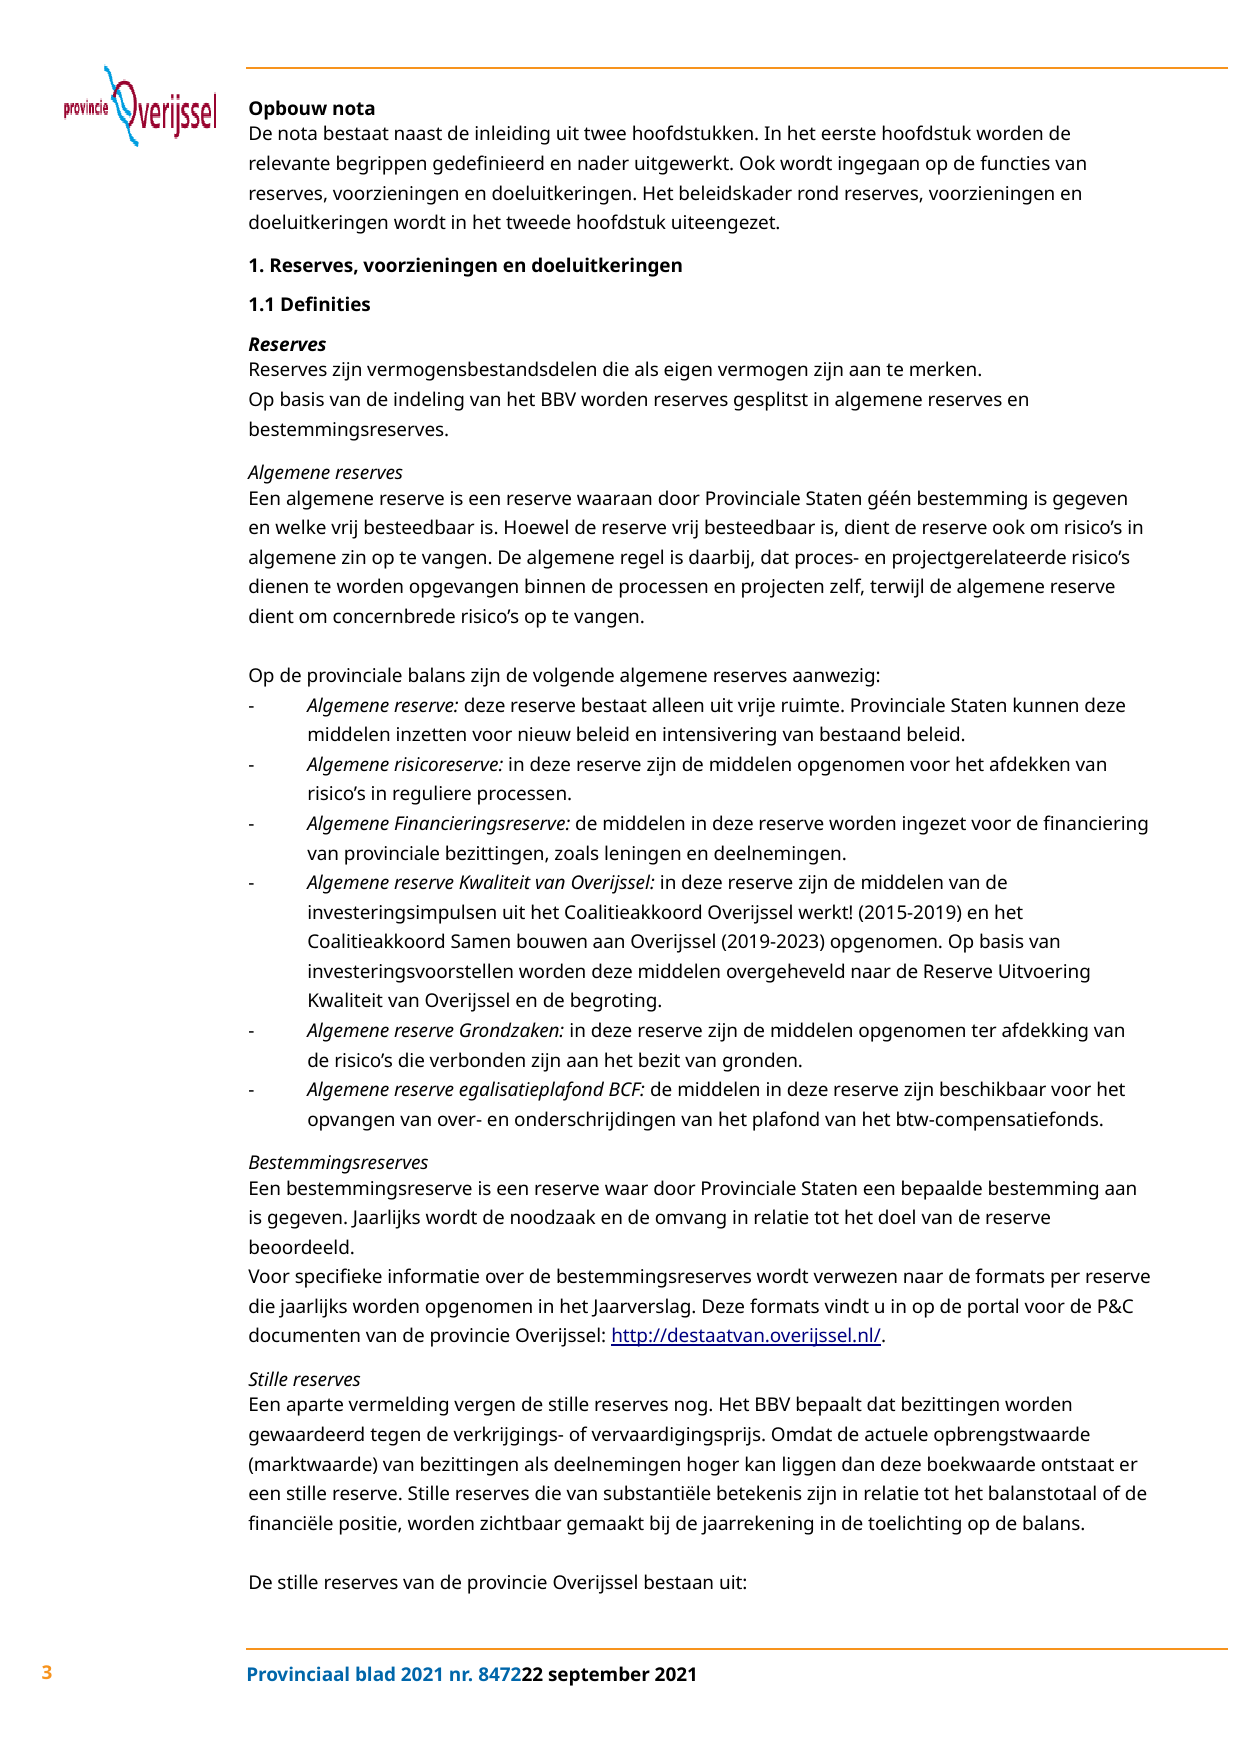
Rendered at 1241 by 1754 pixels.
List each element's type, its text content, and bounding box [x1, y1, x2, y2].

list Algemene reserve Kwaliteit van Overijssel: in deze reserve zijn de middelen van de investeringsimpulsen uit het Coalitieakkoord Overijssel werkt! (2015-2019) en het Coalitieakkoord Samen bouwen aan Overijssel (2019-2023) opgenomen. Op basis van investeringsvoorstellen worden deze middelen overgeheveld naar de Reserve Uitvoering Kwaliteit van Overijssel en de begroting. [248, 869, 1152, 1013]
text 1. Reserves, voorzieningen en doeluitkeringen [248, 252, 1152, 278]
text De stille reserves van de provincie Overijssel bestaan uit: [248, 1569, 1152, 1595]
text Reserves zijn vermogensbestandsdelen die als eigen vermogen zijn aan te merken. [248, 357, 1152, 382]
text Op de provinciale balans zijn de volgende algemene reserves aanwezig: [248, 662, 1152, 688]
text Opbouw nota [248, 95, 1152, 121]
text De nota bestaat naast de inleiding uit twee hoofdstukken. In het eerste hoofdstuk worden de relevante begrippen gedefinieerd en nader uitgewerkt. Ook wordt ingegaan op de functies van reserves, voorzieningen en doeluitkeringen. Het beleidskader rond reserves, voorzieningen en doeluitkeringen wordt in het tweede hoofdstuk uiteengezet. [248, 121, 1152, 235]
list Algemene risicoreserve: in deze reserve zijn de middelen opgenomen voor het afdekken van risico’s in reguliere processen. [248, 751, 1152, 806]
list Algemene Financieringsreserve: de middelen in deze reserve worden ingezet voor de financiering van provinciale bezittingen, zoals leningen en deelnemingen. [248, 810, 1152, 865]
text Een algemene reserve is een reserve waaraan door Provinciale Staten géén bestemming is gegeven en welke vrij besteedbaar is. Hoewel de reserve vrij besteedbaar is, dient de reserve ook om risico’s in algemene zin op te vangen. De algemene regel is daarbij, dat proces- en projectgerelateerde risico’s dienen te worden opgevangen binnen de processen en projecten zelf, terwijl de algemene reserve dient om concernbrede risico’s op te vangen. [248, 485, 1152, 629]
text Voor specifieke informatie over de bestemmingsreserves wordt verwezen naar de formats per reserve die jaarlijks worden opgenomen in het Jaarverslag. Deze formats vindt u in op de portal voor de P&C documenten van de provincie Overijssel: http://destaatvan.overijssel.nl/. [248, 1263, 1152, 1348]
text Op basis van de indeling van het BBV worden reserves gesplitst in algemene reserves en bestemmingsreserves. [248, 386, 1152, 442]
list Algemene reserve egalisatieplafond BCF: de middelen in deze reserve zijn beschikbaar voor het opvangen van over- en onderschrijdingen van het plafond van het btw-compensatiefonds. [248, 1076, 1152, 1132]
picture [41, 47, 231, 172]
text Algemene reserves [248, 459, 1152, 485]
text Een bestemmingsreserve is een reserve waar door Provinciale Staten een bepaalde bestemming aan is gegeven. Jaarlijks wordt de noodzaak en de omvang in relatie tot het doel van de reserve beoordeeld. [248, 1175, 1152, 1260]
text Reserves [248, 331, 1152, 357]
list Algemene reserve: deze reserve bestaat alleen uit vrije ruimte. Provinciale Staten kunnen deze middelen inzetten voor nieuw beleid en intensivering van bestaand beleid. [248, 692, 1152, 747]
list Algemene reserve Grondzaken: in deze reserve zijn de middelen opgenomen ter afdekking van de risico’s die verbonden zijn aan het bezit van gronden. [248, 1017, 1152, 1072]
text Bestemmingsreserves [248, 1149, 1152, 1175]
text Stille reserves [248, 1366, 1152, 1392]
text 1.1 Definities [248, 292, 1152, 317]
text Een aparte vermelding vergen de stille reserves nog. Het BBV bepaalt dat bezittingen worden gewaardeerd tegen de verkrijgings- of vervaardigingsprijs. Omdat de actuele opbrengstwaarde (marktwaarde) van bezittingen als deelnemingen hoger kan liggen dan deze boekwaarde ontstaat er een stille reserve. Stille reserves die van substantiële betekenis zijn in relatie tot het balanstotaal of de financiële positie, worden zichtbaar gemaakt bij de jaarrekening in de toelichting op de balans. [248, 1392, 1152, 1536]
